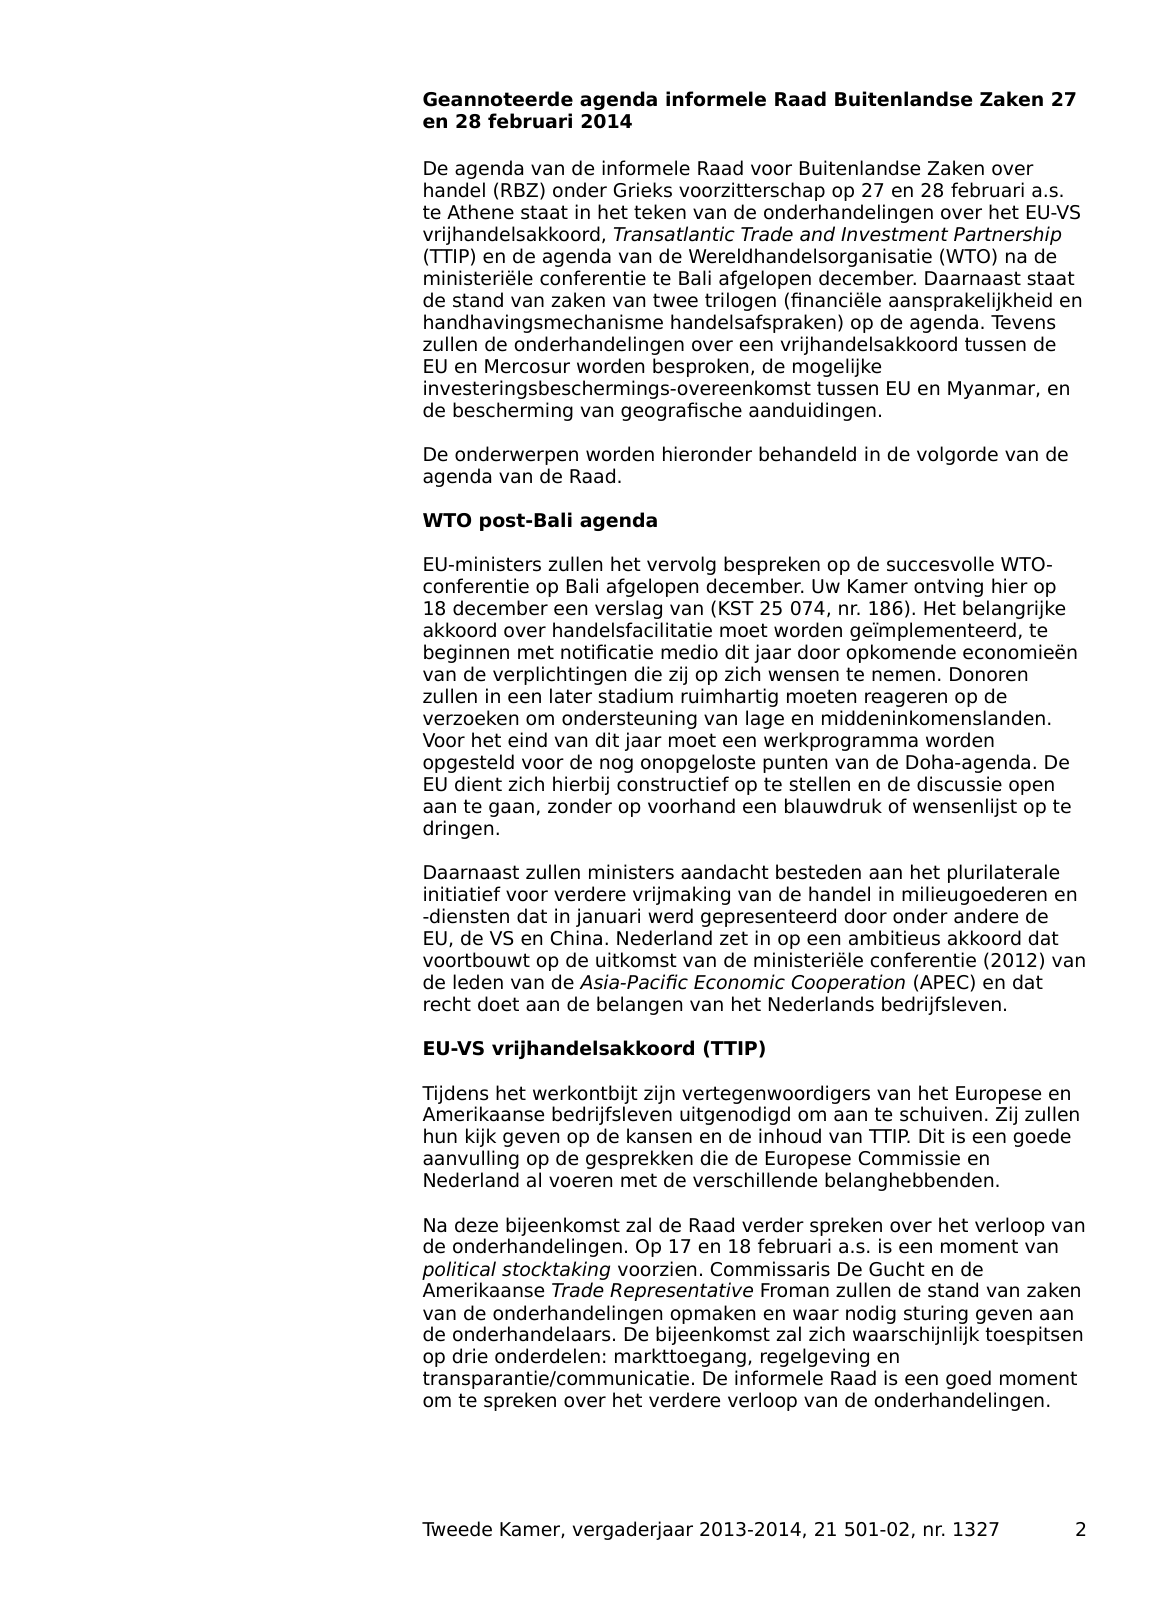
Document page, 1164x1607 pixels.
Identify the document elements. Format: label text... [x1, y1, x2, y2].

text De agenda van de informele Raad voor Buitenlandse Zaken over handel (RBZ) onder Grieks voorzitterschap op 27 en 28 februari a.s. te Athene staat in het teken van de onderhandelingen over het EU-VS vrijhandelsakkoord, Transatlantic Trade and Investment Partnership (TTIP) en de agenda van de Wereldhandelsorganisatie (WTO) na de ministeriële conferentie te Bali afgelopen december. Daarnaast staat de stand van zaken van twee trilogen (financiële aansprakelijkheid en handhavingsmechanisme handelsafspraken) op de agenda. Tevens zullen de onderhandelingen over een vrijhandelsakkoord tussen de EU en Mercosur worden besproken, de mogelijke investeringsbeschermings-overeenkomst tussen EU en Myanmar, en de bescherming van geografische aanduidingen. [422, 158, 1087, 422]
text Na deze bijeenkomst zal de Raad verder spreken over het verloop van de onderhandelingen. Op 17 en 18 februari a.s. is een moment van political stocktaking voorzien. Commissaris De Gucht en de Amerikaanse Trade Representative Froman zullen de stand van zaken van de onderhandelingen opmaken en waar nodig sturing geven aan de onderhandelaars. De bijeenkomst zal zich waarschijnlijk toespitsen op drie onderdelen: markttoegang, regelgeving en transparantie/communicatie. De informele Raad is een goed moment om te spreken over het verdere verloop van de onderhandelingen. [422, 1214, 1087, 1412]
text Tijdens het werkontbijt zijn vertegenwoordigers van het Europese en Amerikaanse bedrijfsleven uitgenodigd om aan te schuiven. Zij zullen hun kijk geven op de kansen en de inhoud van TTIP. Dit is een goede aanvulling op de gesprekken die de Europese Commissie en Nederland al voeren met de verschillende belanghebbenden. [422, 1082, 1087, 1192]
text De onderwerpen worden hieronder behandeld in de volgorde van de agenda van de Raad. [422, 444, 1087, 488]
subtitle Geannoteerde agenda informele Raad Buitenlandse Zaken 27 en 28 februari 2014 [422, 89, 1087, 133]
subtitle WTO post-Bali agenda [422, 510, 1087, 532]
text Daarnaast zullen ministers aandacht besteden aan het plurilaterale initiatief voor verdere vrijmaking van de handel in milieugoederen en -diensten dat in januari werd gepresenteerd door onder andere de EU, de VS en China. Nederland zet in op een ambitieus akkoord dat voortbouwt op de uitkomst van de ministeriële conferentie (2012) van de leden van de Asia-Pacific Economic Cooperation (APEC) en dat recht doet aan de belangen van het Nederlands bedrijfsleven. [422, 862, 1087, 1016]
text EU-ministers zullen het vervolg bespreken op de succesvolle WTO-conferentie op Bali afgelopen december. Uw Kamer ontving hier op 18 december een verslag van (KST 25 074, nr. 186). Het belangrijke akkoord over handelsfacilitatie moet worden geïmplementeerd, te beginnen met notificatie medio dit jaar door opkomende economieën van de verplichtingen die zij op zich wensen te nemen. Donoren zullen in een later stadium ruimhartig moeten reageren op de verzoeken om ondersteuning van lage en middeninkomenslanden. Voor het eind van dit jaar moet een werkprogramma worden opgesteld voor de nog onopgeloste punten van de Doha-agenda. De EU dient zich hierbij constructief op te stellen en de discussie open aan te gaan, zonder op voorhand een blauwdruk of wensenlijst op te dringen. [422, 554, 1087, 840]
subtitle EU-VS vrijhandelsakkoord (TTIP) [422, 1038, 1087, 1060]
